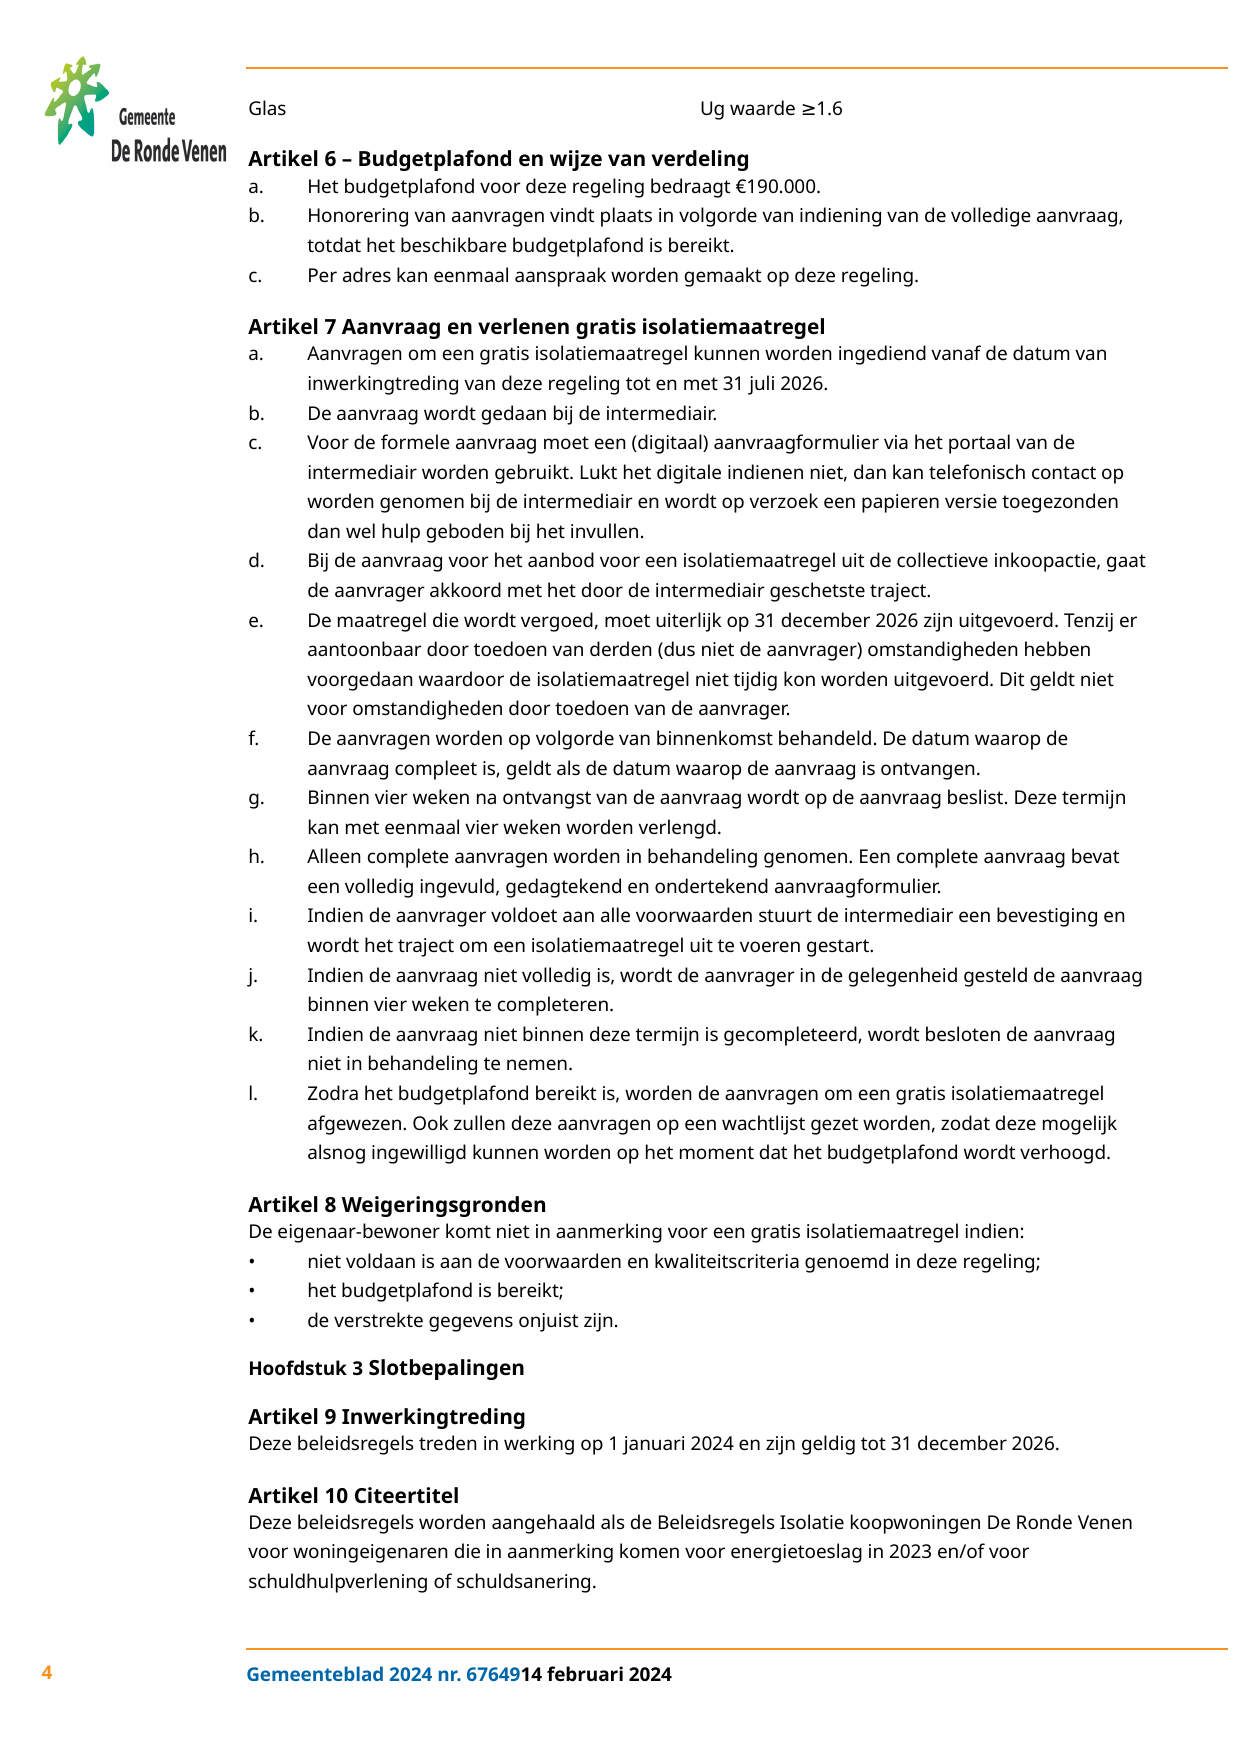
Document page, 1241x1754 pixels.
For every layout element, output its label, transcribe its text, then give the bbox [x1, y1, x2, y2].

list De aanvraag wordt gedaan bij de intermediair. [248, 400, 1152, 426]
list De aanvragen worden op volgorde van binnenkomst behandeld. De datum waarop de aanvraag compleet is, geldt als de datum waarop de aanvraag is ontvangen. [248, 725, 1152, 781]
list Honorering van aanvragen vindt plaats in volgorde van indiening van de volledige aanvraag, totdat het beschikbare budgetplafond is bereikt. [248, 203, 1152, 258]
list Zodra het budgetplafond bereikt is, worden de aanvragen om een gratis isolatiemaatregel afgewezen. Ook zullen deze aanvragen op een wachtlijst gezet worden, zodat deze mogelijk alsnog ingewilligd kunnen worden op het moment dat het budgetplafond wordt verhoogd. [248, 1080, 1152, 1165]
list Binnen vier weken na ontvangst van de aanvraag wordt op de aanvraag beslist. Deze termijn kan met eenmaal vier weken worden verlengd. [248, 784, 1152, 840]
table_cell Glas [248, 95, 700, 121]
picture [41, 47, 231, 172]
text Artikel 7 Aanvraag en verlenen gratis isolatiemaatregel [248, 312, 1152, 341]
list het budgetplafond is bereikt; [248, 1277, 1152, 1303]
list de verstrekte gegevens onjuist zijn. [248, 1307, 1152, 1333]
list Het budgetplafond voor deze regeling bedraagt €190.000. [248, 173, 1152, 199]
text Artikel 10 Citeertitel [248, 1481, 1152, 1509]
list Indien de aanvraag niet volledig is, wordt de aanvrager in de gelegenheid gesteld de aanvraag binnen vier weken te completeren. [248, 962, 1152, 1017]
text voor woningeigenaren die in aanmerking komen voor energietoeslag in 2023 en/of voor schuldhulpverlening of schuldsanering. [248, 1539, 1152, 1594]
text Artikel 6 – Budgetplafond en wijze van verdeling [248, 144, 1152, 173]
text Deze beleidsregels worden aangehaald als de Beleidsregels Isolatie koopwoningen De Ronde Venen [248, 1509, 1152, 1535]
list Indien de aanvraag niet binnen deze termijn is gecompleteerd, wordt besloten de aanvraag niet in behandeling te nemen. [248, 1021, 1152, 1076]
text Artikel 8 Weigeringsgronden [248, 1190, 1152, 1218]
text Artikel 9 Inwerkingtreding [248, 1402, 1152, 1430]
list De maatregel die wordt vergoed, moet uiterlijk op 31 december 2026 zijn uitgevoerd. Tenzij er aantoonbaar door toedoen van derden (dus niet de aanvrager) omstandigheden hebben voorgedaan waardoor de isolatiemaatregel niet tijdig kon worden uitgevoerd. Dit geldt niet voor omstandigheden door toedoen van de aanvrager. [248, 607, 1152, 721]
text Deze beleidsregels treden in werking op 1 januari 2024 en zijn geldig tot 31 december 2026. [248, 1430, 1152, 1456]
list Aanvragen om een gratis isolatiemaatregel kunnen worden ingediend vanaf de datum van inwerkingtreding van deze regeling tot en met 31 juli 2026. [248, 341, 1152, 396]
list Voor de formele aanvraag moet een (digitaal) aanvraagformulier via het portaal van de intermediair worden gebruikt. Lukt het digitale indienen niet, dan kan telefonisch contact op worden genomen bij de intermediair en wordt op verzoek een papieren versie toegezonden dan wel hulp geboden bij het invullen. [248, 429, 1152, 544]
list Bij de aanvraag voor het aanbod voor een isolatiemaatregel uit de collectieve inkoopactie, gaat de aanvrager akkoord met het door de intermediair geschetste traject. [248, 548, 1152, 603]
list niet voldaan is aan de voorwaarden en kwaliteitscriteria genoemd in deze regeling; [248, 1248, 1152, 1273]
list Indien de aanvrager voldoet aan alle voorwaarden stuurt de intermediair een bevestiging en wordt het traject om een isolatiemaatregel uit te voeren gestart. [248, 903, 1152, 958]
list Per adres kan eenmaal aanspraak worden gemaakt op deze regeling. [248, 262, 1152, 287]
text De eigenaar-bewoner komt niet in aanmerking voor een gratis isolatiemaatregel indien: [248, 1218, 1152, 1244]
text Hoofdstuk 3 Slotbepalingen [248, 1353, 1152, 1381]
list Alleen complete aanvragen worden in behandeling genomen. Een complete aanvraag bevat een volledig ingevuld, gedagtekend en ondertekend aanvraagformulier. [248, 843, 1152, 899]
table_cell Ug waarde ≥1.6 [700, 95, 1152, 121]
